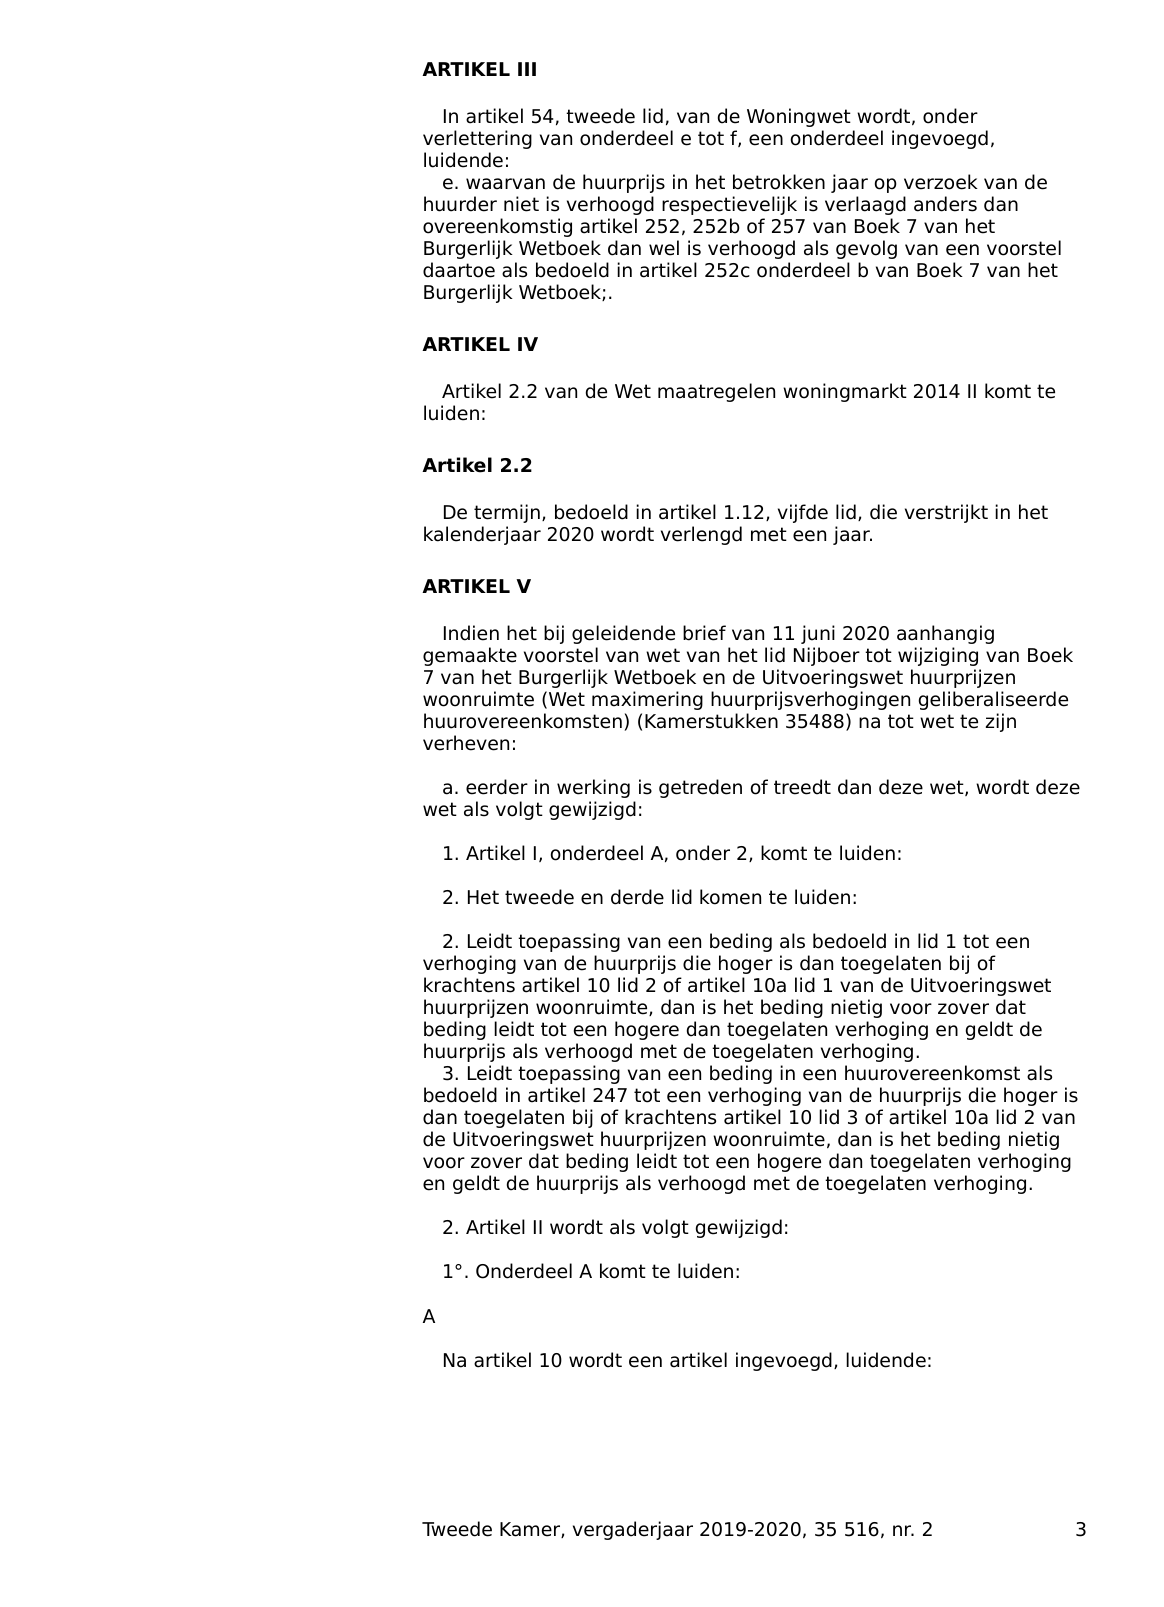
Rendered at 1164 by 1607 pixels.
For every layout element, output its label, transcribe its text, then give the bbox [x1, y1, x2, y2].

text 2. Leidt toepassing van een beding als bedoeld in lid 1 tot een verhoging van de huurprijs die hoger is dan toegelaten bij of krachtens artikel 10 lid 2 of artikel 10a lid 1 van de Uitvoeringswet huurprijzen woonruimte, dan is het beding nietig voor zover dat beding leidt tot een hogere dan toegelaten verhoging en geldt de huurprijs als verhoogd met de toegelaten verhoging. [422, 931, 1087, 1063]
subtitle ARTIKEL V [422, 576, 1087, 598]
text Na artikel 10 wordt een artikel ingevoegd, luidende: [422, 1350, 1087, 1372]
text 3. Leidt toepassing van een beding in een huurovereenkomst als bedoeld in artikel 247 tot een verhoging van de huurprijs die hoger is dan toegelaten bij of krachtens artikel 10 lid 3 of artikel 10a lid 2 van de Uitvoeringswet huurprijzen woonruimte, dan is het beding nietig voor zover dat beding leidt tot een hogere dan toegelaten verhoging en geldt de huurprijs als verhoogd met de toegelaten verhoging. [422, 1063, 1087, 1195]
subtitle Artikel 2.2 [422, 455, 1087, 477]
text In artikel 54, tweede lid, van de Woningwet wordt, onder verlettering van onderdeel e tot f, een onderdeel ingevoegd, luidende: [422, 106, 1087, 172]
text De termijn, bedoeld in artikel 1.12, vijfde lid, die verstrijkt in het kalenderjaar 2020 wordt verlengd met een jaar. [422, 502, 1087, 546]
subtitle ARTIKEL IV [422, 334, 1087, 356]
text Artikel 2.2 van de Wet maatregelen woningmarkt 2014 II komt te luiden: [422, 381, 1087, 425]
text 1°. Onderdeel A komt te luiden: [422, 1261, 1087, 1283]
text Indien het bij geleidende brief van 11 juni 2020 aanhangig gemaakte voorstel van wet van het lid Nijboer tot wijziging van Boek 7 van het Burgerlijk Wetboek en de Uitvoeringswet huurprijzen woonruimte (Wet maximering huurprijsverhogingen geliberaliseerde huurovereenkomsten) (Kamerstukken 35488) na tot wet te zijn verheven: [422, 623, 1087, 754]
subtitle ARTIKEL III [422, 59, 1087, 81]
text 2. Artikel II wordt als volgt gewijzigd: [422, 1217, 1087, 1239]
text A [422, 1306, 1087, 1327]
text e. waarvan de huurprijs in het betrokken jaar op verzoek van de huurder niet is verhoogd respectievelijk is verlaagd anders dan overeenkomstig artikel 252, 252b of 257 van Boek 7 van het Burgerlijk Wetboek dan wel is verhoogd als gevolg van een voorstel daartoe als bedoeld in artikel 252c onderdeel b van Boek 7 van het Burgerlijk Wetboek;. [422, 172, 1087, 304]
text 1. Artikel I, onderdeel A, onder 2, komt te luiden: [422, 843, 1087, 865]
text a. eerder in werking is getreden of treedt dan deze wet, wordt deze wet als volgt gewijzigd: [422, 777, 1087, 821]
text 2. Het tweede en derde lid komen te luiden: [422, 887, 1087, 909]
